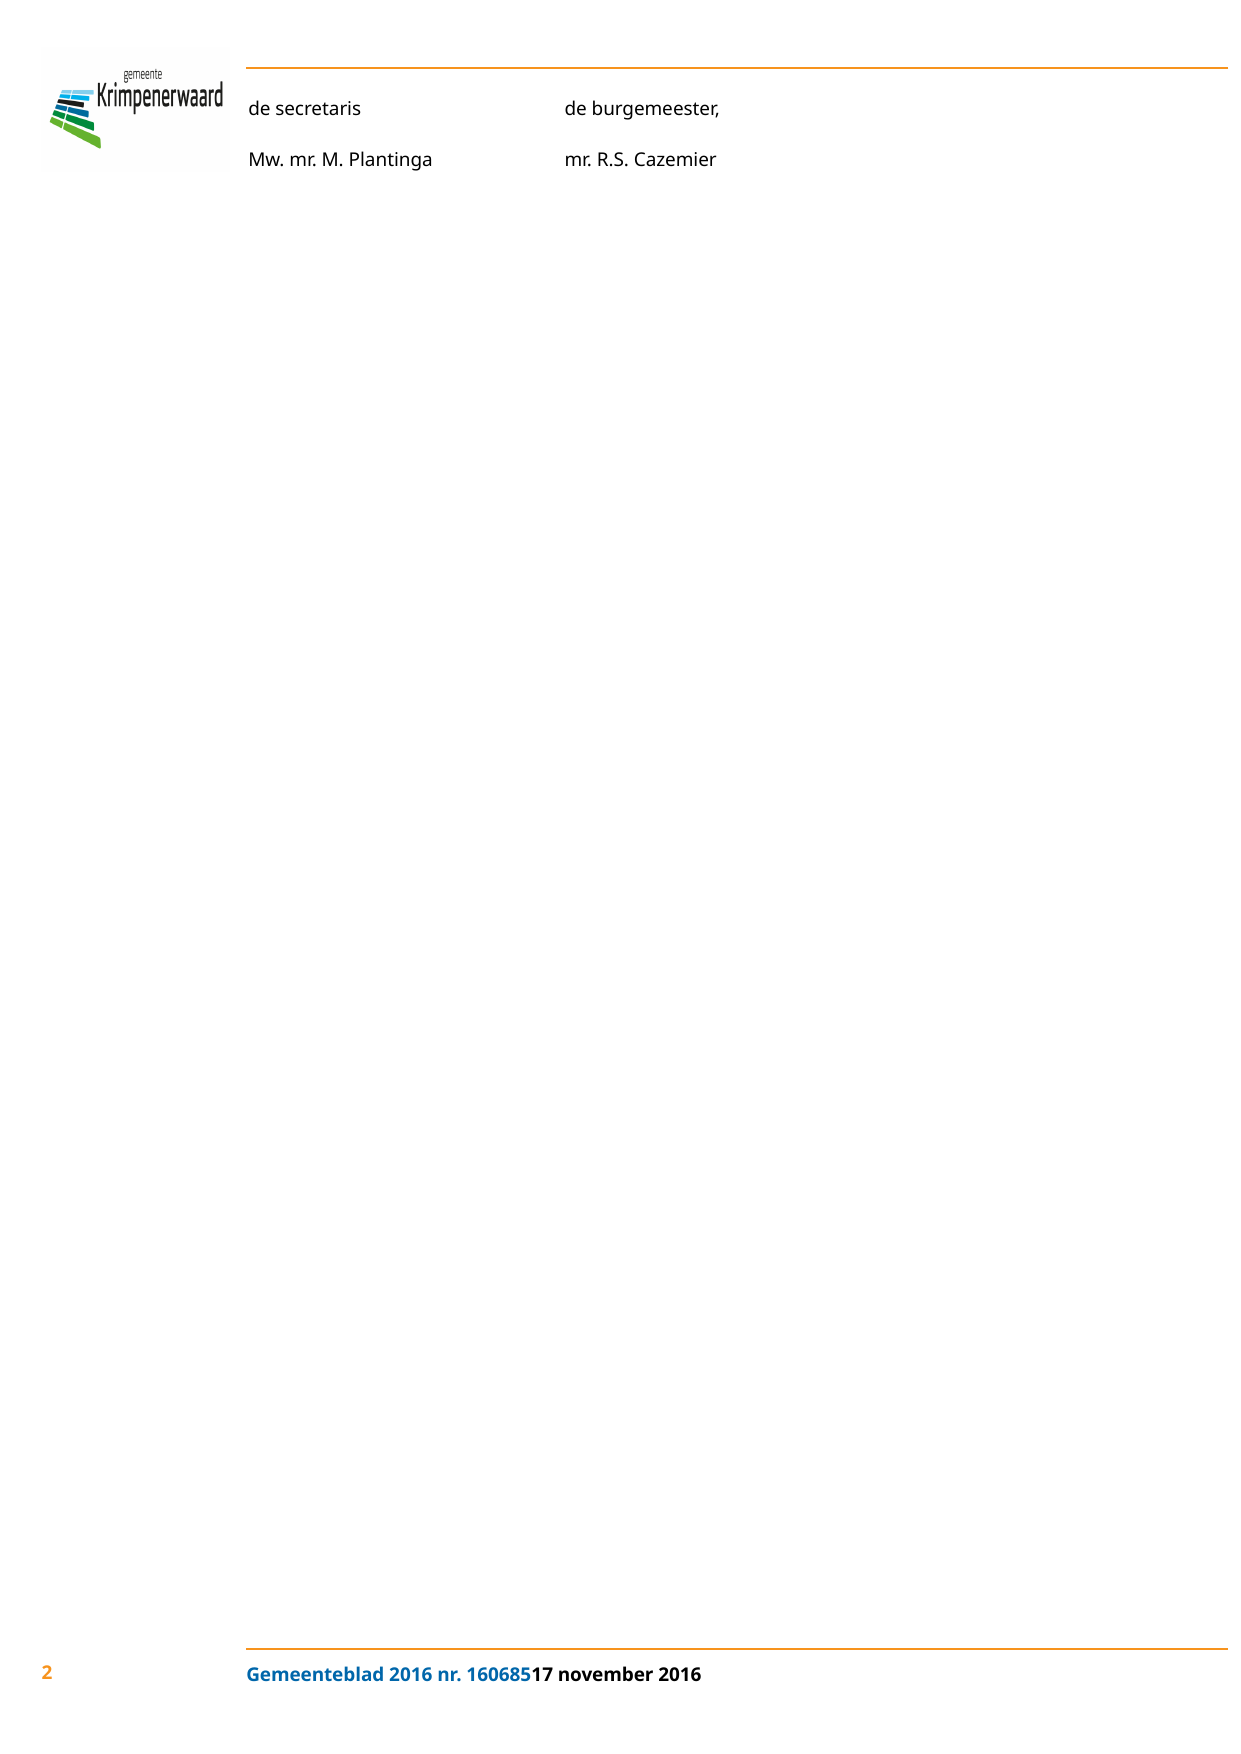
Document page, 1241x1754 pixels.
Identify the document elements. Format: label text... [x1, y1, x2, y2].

table_cell [248, 121, 564, 146]
table_cell mr. R.S. Cazemier [564, 146, 1152, 172]
table_header de burgemeester, [564, 95, 1152, 121]
table_cell Mw. mr. M. Plantinga [248, 146, 564, 172]
table_cell [564, 121, 1152, 146]
picture [41, 47, 231, 172]
table_header de secretaris [248, 95, 564, 121]
